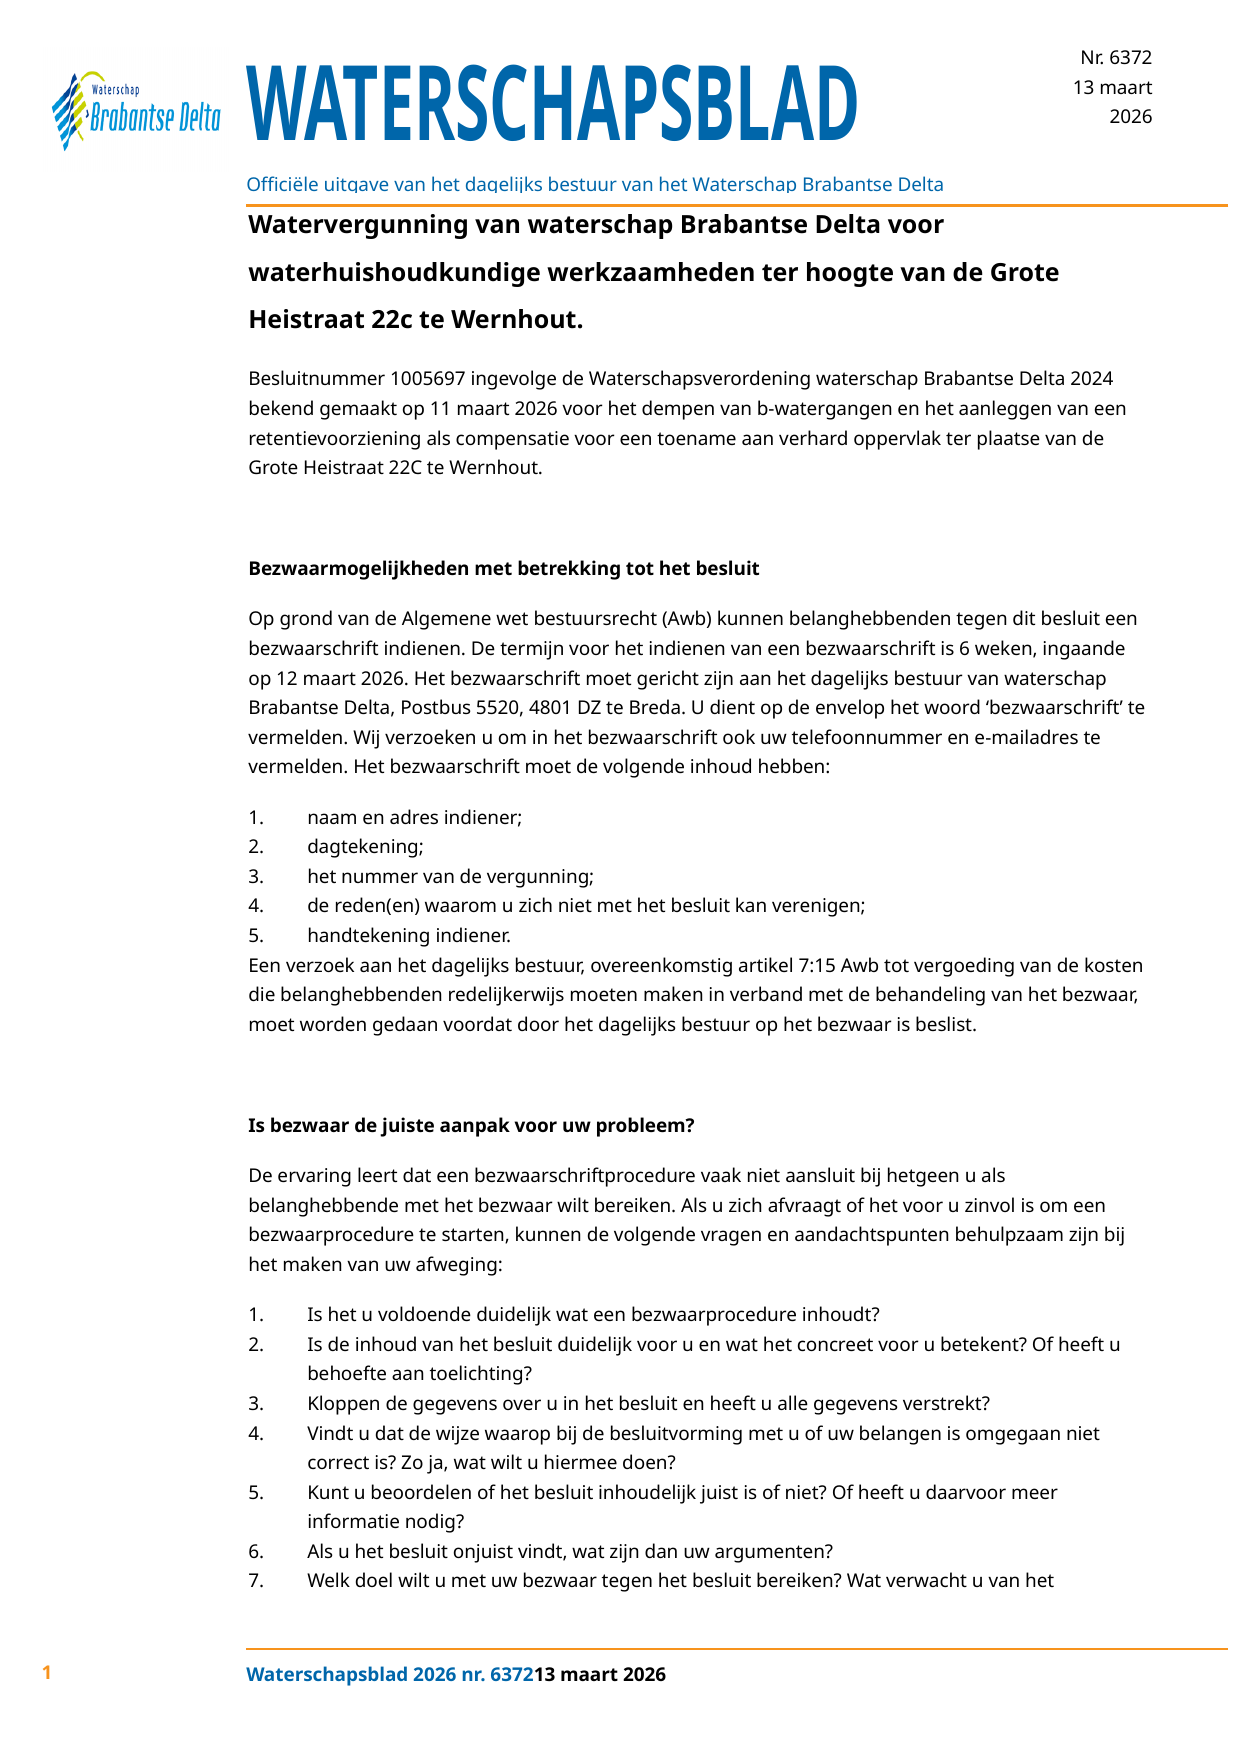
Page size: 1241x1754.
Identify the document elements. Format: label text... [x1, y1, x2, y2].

text De ervaring leert dat een bezwaarschriftprocedure vaak niet aansluit bij hetgeen u als belanghebbende met het bezwaar wilt bereiken. Als u zich afvraagt of het voor u zinvol is om een bezwaarprocedure te starten, kunnen de volgende vragen en aandachtspunten behulpzaam zijn bij het maken van uw afweging: [248, 1162, 1152, 1277]
list naam en adres indiener; [248, 804, 1152, 829]
text Een verzoek aan het dagelijks bestuur, overeenkomstig artikel 7:15 Awb tot vergoeding van de kosten die belanghebbenden redelijkerwijs moeten maken in verband met de behandeling van het bezwaar, moet worden gedaan voordat door het dagelijks bestuur op het bezwaar is beslist. [248, 952, 1152, 1037]
text Besluitnummer 1005697 ingevolge de Waterschapsverordening waterschap Brabantse Delta 2024 bekend gemaakt op 11 maart 2026 voor het dempen van b-watergangen en het aanleggen van een retentievoorziening als compensatie voor een toename aan verhard oppervlak ter plaatse van de Grote Heistraat 22C te Wernhout. [248, 366, 1152, 480]
text Is bezwaar de juiste aanpak voor uw probleem? [248, 1112, 1152, 1137]
list dagtekening; [248, 833, 1152, 859]
list de reden(en) waarom u zich niet met het besluit kan verenigen; [248, 893, 1152, 918]
list Is het u voldoende duidelijk wat een bezwaarprocedure inhoudt? [248, 1301, 1152, 1327]
text Bezwaarmogelijkheden met betrekking tot het besluit [248, 555, 1152, 581]
list handtekening indiener. [248, 922, 1152, 948]
text Op grond van de Algemene wet bestuursrecht (Awb) kunnen belanghebbenden tegen dit besluit een bezwaarschrift indienen. De termijn voor het indienen van een bezwaarschrift is 6 weken, ingaande op 12 maart 2026. Het bezwaarschrift moet gericht zijn aan het dagelijks bestuur van waterschap Brabantse Delta, Postbus 5520, 4801 DZ te Breda. U dient op de envelop het woord ‘bezwaarschrift’ te vermelden. Wij verzoeken u om in het bezwaarschrift ook uw telefoonnummer en e‑mailadres te vermelden. Het bezwaarschrift moet de volgende inhoud hebben: [248, 606, 1152, 779]
text Watervergunning van waterschap Brabantse Delta voor waterhuishoudkundige werkzaamheden ter hoogte van de Grote Heistraat 22c te Wernhout. [248, 207, 1152, 336]
list Welk doel wilt u met uw bezwaar tegen het besluit bereiken? Wat verwacht u van het [248, 1568, 1152, 1593]
list het nummer van de vergunning; [248, 863, 1152, 889]
list Vindt u dat de wijze waarop bij de besluitvorming met u of uw belangen is omgegaan niet correct is? Zo ja, wat wilt u hiermee doen? [248, 1420, 1152, 1475]
list Als u het besluit onjuist vindt, wat zijn dan uw argumenten? [248, 1538, 1152, 1564]
picture [41, 47, 231, 172]
list Kunt u beoordelen of het besluit inhoudelijk juist is of niet? Of heeft u daarvoor meer informatie nodig? [248, 1479, 1152, 1534]
list Kloppen de gegevens over u in het besluit en heeft u alle gegevens verstrekt? [248, 1390, 1152, 1416]
list Is de inhoud van het besluit duidelijk voor u en wat het concreet voor u betekent? Of heeft u behoefte aan toelichting? [248, 1331, 1152, 1386]
